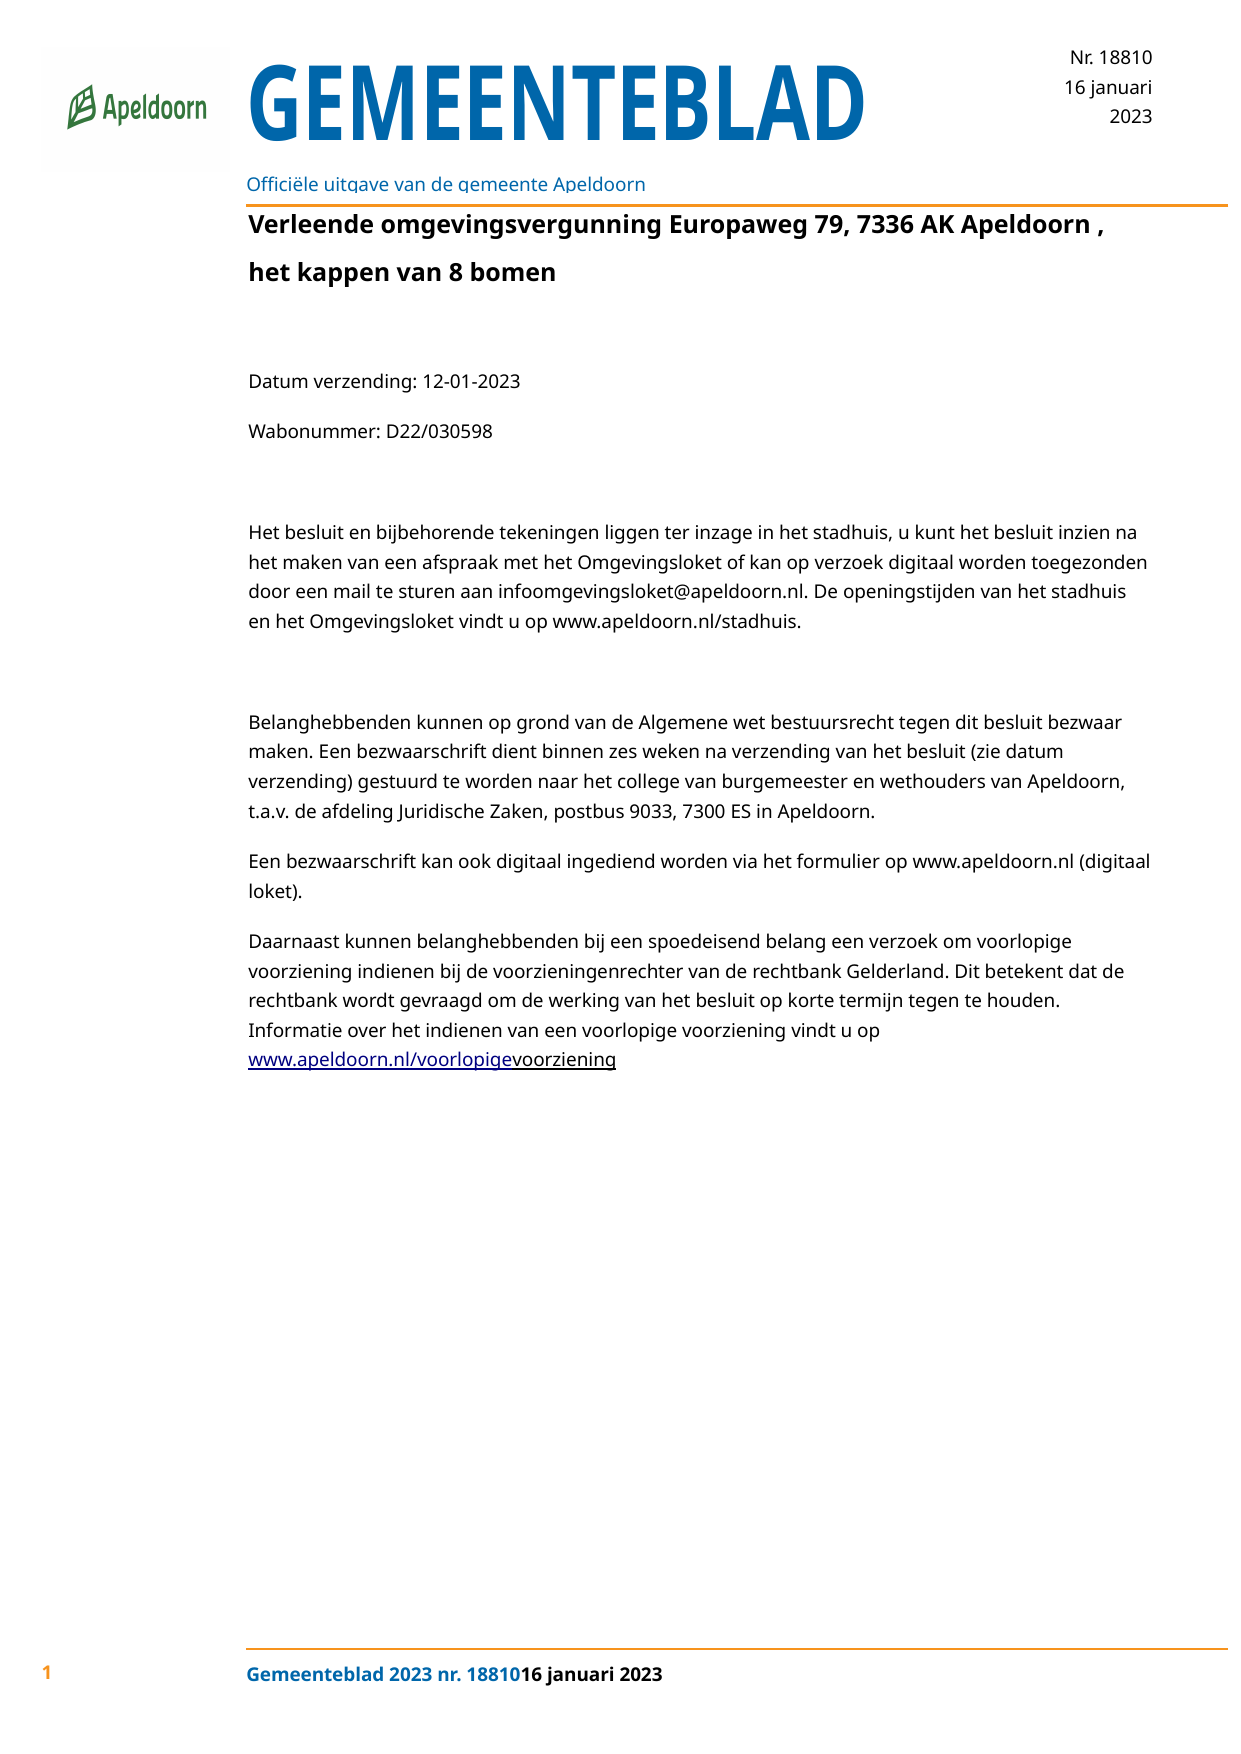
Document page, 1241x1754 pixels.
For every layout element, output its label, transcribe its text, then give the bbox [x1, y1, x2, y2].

text Datum verzending: 12-01-2023 [248, 368, 1152, 394]
text Het besluit en bijbehorende tekeningen liggen ter inzage in het stadhuis, u kunt het besluit inzien na het maken van een afspraak met het Omgevingsloket of kan op verzoek digitaal worden toegezonden door een mail te sturen aan infoomgevingsloket@apeldoorn.nl. De openingstijden van het stadhuis en het Omgevingsloket vindt u op www.apeldoorn.nl/stadhuis. [248, 519, 1152, 634]
text Verleende omgevingsvergunning Europaweg 79, 7336 AK Apeldoorn , het kappen van 8 bomen [248, 207, 1152, 288]
text Belanghebbenden kunnen op grond van de Algemene wet bestuursrecht tegen dit besluit bezwaar maken. Een bezwaarschrift dient binnen zes weken na verzending van het besluit (zie datum verzending) gestuurd te worden naar het college van burgemeester en wethouders van Apeldoorn, t.a.v. de afdeling Juridische Zaken, postbus 9033, 7300 ES in Apeldoorn. [248, 709, 1152, 824]
text Daarnaast kunnen belanghebbenden bij een spoedeisend belang een verzoek om voorlopige voorziening indienen bij de voorzieningenrechter van de rechtbank Gelderland. Dit betekent dat de rechtbank wordt gevraagd om de werking van het besluit op korte termijn tegen te houden. Informatie over het indienen van een voorlopige voorziening vindt u op www.apeldoorn.nl/voorlopigevoorziening [248, 928, 1152, 1072]
text Wabonummer: D22/030598 [248, 419, 1152, 444]
picture [41, 47, 231, 172]
text Een bezwaarschrift kan ook digitaal ingediend worden via het formulier op www.apeldoorn.nl (digitaal loket). [248, 848, 1152, 904]
